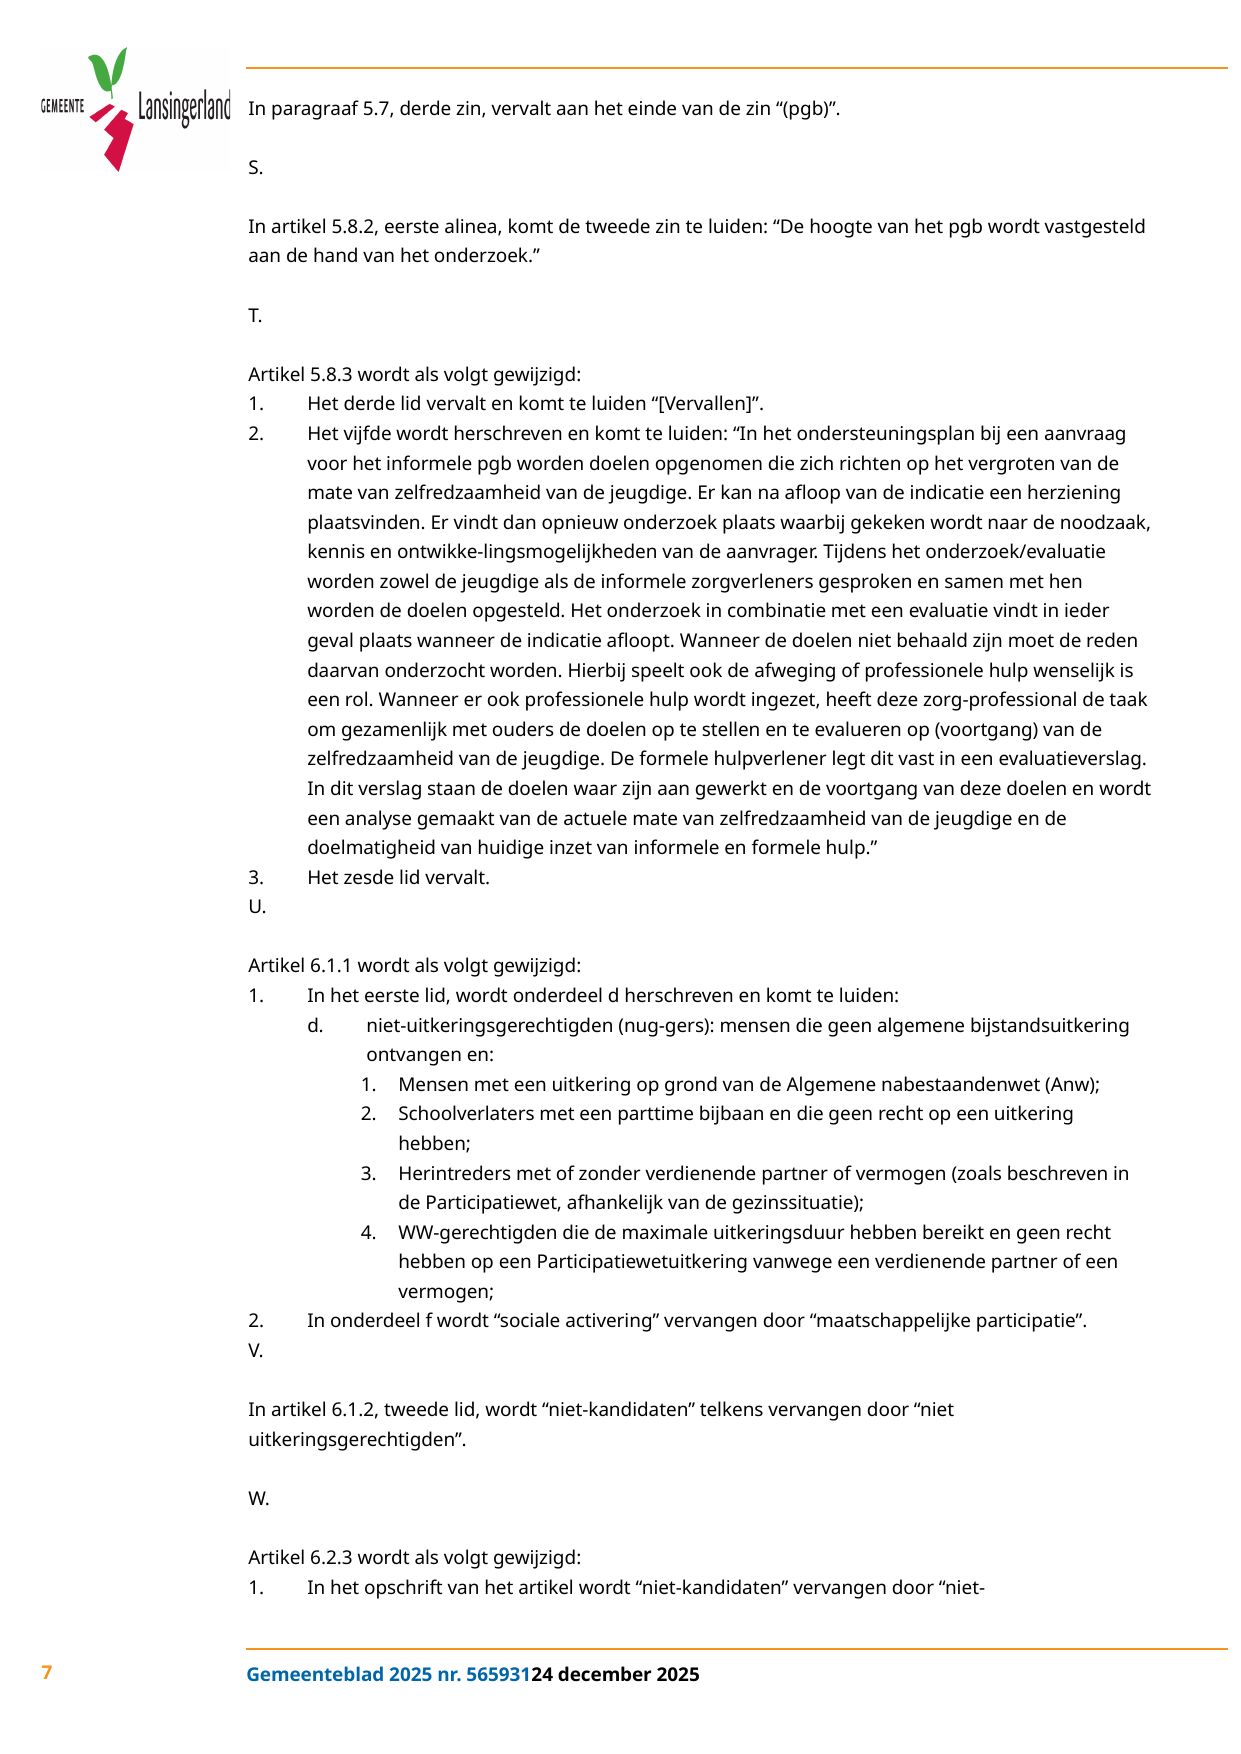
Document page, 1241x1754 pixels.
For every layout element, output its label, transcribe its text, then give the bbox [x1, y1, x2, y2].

list Het vijfde wordt herschreven en komt te luiden: “In het ondersteuningsplan bij een aanvraag voor het informele pgb worden doelen opgenomen die zich richten op het vergroten van de mate van zelfredzaamheid van de jeugdige. Er kan na afloop van de indicatie een herziening plaatsvinden. Er vindt dan opnieuw onderzoek plaats waarbij gekeken wordt naar de noodzaak, kennis en ontwikke-lingsmogelijkheden van de aanvrager. Tijdens het onderzoek/evaluatie worden zowel de jeugdige als de informele zorgverleners gesproken en samen met hen worden de doelen opgesteld. Het onderzoek in combinatie met een evaluatie vindt in ieder geval plaats wanneer de indicatie afloopt. Wanneer de doelen niet behaald zijn moet de reden daarvan onderzocht worden. Hierbij speelt ook de afweging of professionele hulp wenselijk is een rol. Wanneer er ook professionele hulp wordt ingezet, heeft deze zorg-professional de taak om gezamenlijk met ouders de doelen op te stellen en te evalueren op (voortgang) van de zelfredzaamheid van de jeugdige. De formele hulpverlener legt dit vast in een evaluatieverslag. In dit verslag staan de doelen waar zijn aan gewerkt en de voortgang van deze doelen en wordt een analyse gemaakt van de actuele mate van zelfredzaamheid van de jeugdige en de doelmatigheid van huidige inzet van informele en formele hulp.” [248, 420, 1152, 860]
text U. [248, 893, 1152, 919]
text Artikel 6.1.1 wordt als volgt gewijzigd: [248, 953, 1152, 978]
text V. [248, 1337, 1152, 1363]
picture [41, 47, 231, 172]
text Artikel 6.2.3 wordt als volgt gewijzigd: [248, 1544, 1152, 1570]
text In artikel 5.8.2, eerste alinea, komt de tweede zin te luiden: “De hoogte van het pgb wordt vastgesteld aan de hand van het onderzoek.” [248, 213, 1152, 268]
text In artikel 6.1.2, tweede lid, wordt “niet-kandidaten” telkens vervangen door “niet uitkeringsgerechtigden”. [248, 1396, 1152, 1452]
list In het opschrift van het artikel wordt “niet-kandidaten” vervangen door “niet- [248, 1574, 1152, 1600]
list In onderdeel f wordt “sociale activering” vervangen door “maatschappelijke participatie”. [248, 1308, 1152, 1333]
list Het derde lid vervalt en komt te luiden “[Vervallen]”. [248, 391, 1152, 416]
list WW-gerechtigden die de maximale uitkeringsduur hebben bereikt en geen recht hebben op een Participatiewetuitkering vanwege een verdienende partner of een vermogen; [361, 1219, 1152, 1304]
text T. [248, 302, 1152, 328]
list niet-uitkeringsgerechtigden (nug-gers): mensen die geen algemene bijstandsuitkering ontvangen en: [307, 1012, 1152, 1067]
text W. [248, 1485, 1152, 1511]
text Artikel 5.8.3 wordt als volgt gewijzigd: [248, 361, 1152, 387]
list Mensen met een uitkering op grond van de Algemene nabestaandenwet (Anw); [361, 1071, 1152, 1097]
list In het eerste lid, wordt onderdeel d herschreven en komt te luiden: [248, 982, 1152, 1008]
list Schoolverlaters met een parttime bijbaan en die geen recht op een uitkering hebben; [361, 1101, 1152, 1156]
text S. [248, 154, 1152, 180]
text In paragraaf 5.7, derde zin, vervalt aan het einde van de zin “(pgb)”. [248, 95, 1152, 121]
list Herintreders met of zonder verdienende partner of vermogen (zoals beschreven in de Participatiewet, afhankelijk van de gezinssituatie); [361, 1160, 1152, 1215]
list Het zesde lid vervalt. [248, 864, 1152, 890]
